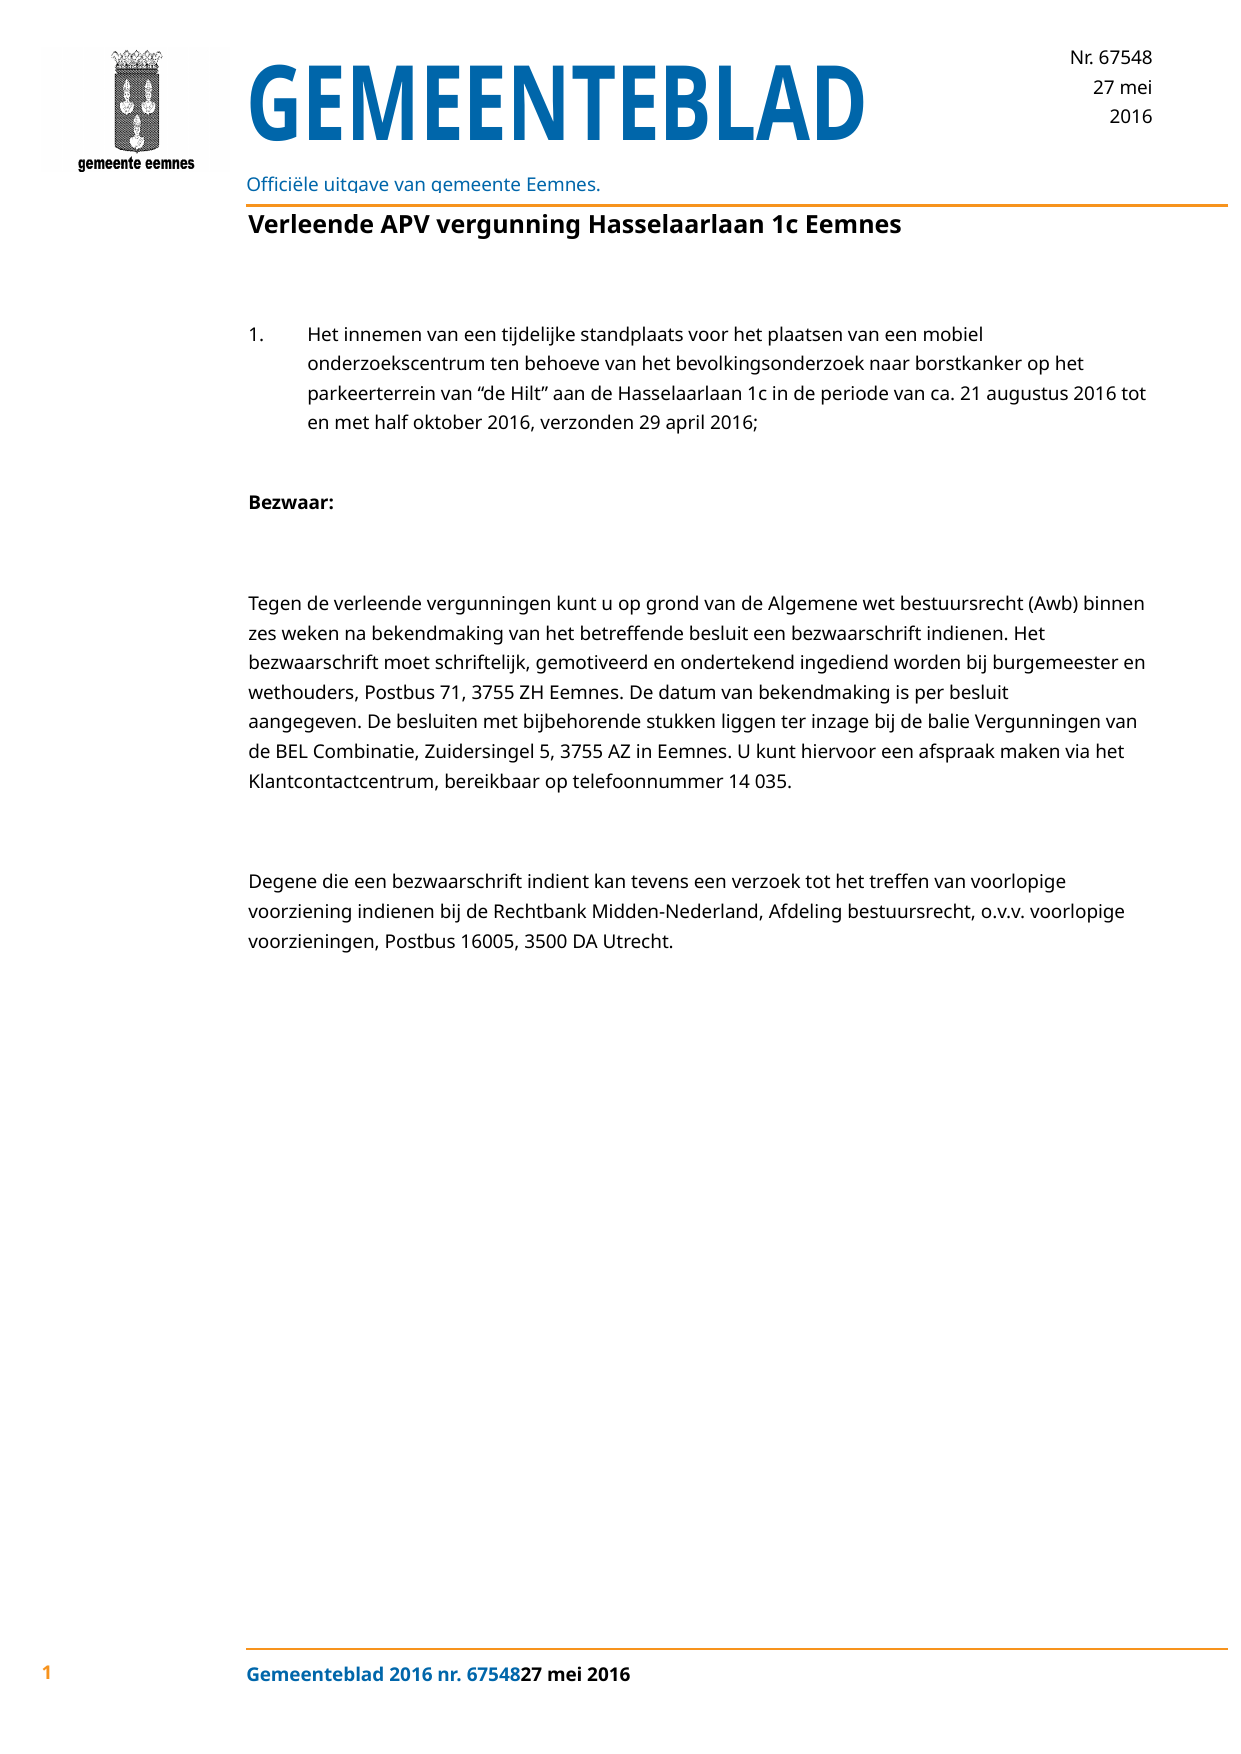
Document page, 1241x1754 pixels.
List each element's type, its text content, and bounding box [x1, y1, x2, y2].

text Degene die een bezwaarschrift indient kan tevens een verzoek tot het treffen van voorlopige voorziening indienen bij de Rechtbank Midden-Nederland, Afdeling bestuursrecht, o.v.v. voorlopige voorzieningen, Postbus 16005, 3500 DA Utrecht. [248, 869, 1152, 953]
picture [41, 47, 231, 172]
text Tegen de verleende vergunningen kunt u op grond van de Algemene wet bestuursrecht (Awb) binnen zes weken na bekendmaking van het betreffende besluit een bezwaarschrift indienen. Het bezwaarschrift moet schriftelijk, gemotiveerd en ondertekend ingediend worden bij burgemeester en wethouders, Postbus 71, 3755 ZH Eemnes. De datum van bekendmaking is per besluit aangegeven. De besluiten met bijbehorende stukken liggen ter inzage bij de balie Vergunningen van de BEL Combinatie, Zuidersingel 5, 3755 AZ in Eemnes. U kunt hiervoor een afspraak maken via het Klantcontactcentrum, bereikbaar op telefoonnummer 14 035. [248, 590, 1152, 793]
text Bezwaar: [248, 489, 1152, 515]
list Het innemen van een tijdelijke standplaats voor het plaatsen van een mobiel onderzoekscentrum ten behoeve van het bevolkingsonderzoek naar borstkanker op het parkeerterrein van “de Hilt” aan de Hasselaarlaan 1c in de periode van ca. 21 augustus 2016 tot en met half oktober 2016, verzonden 29 april 2016; [248, 321, 1152, 435]
text Verleende APV vergunning Hasselaarlaan 1c Eemnes [248, 207, 1152, 241]
